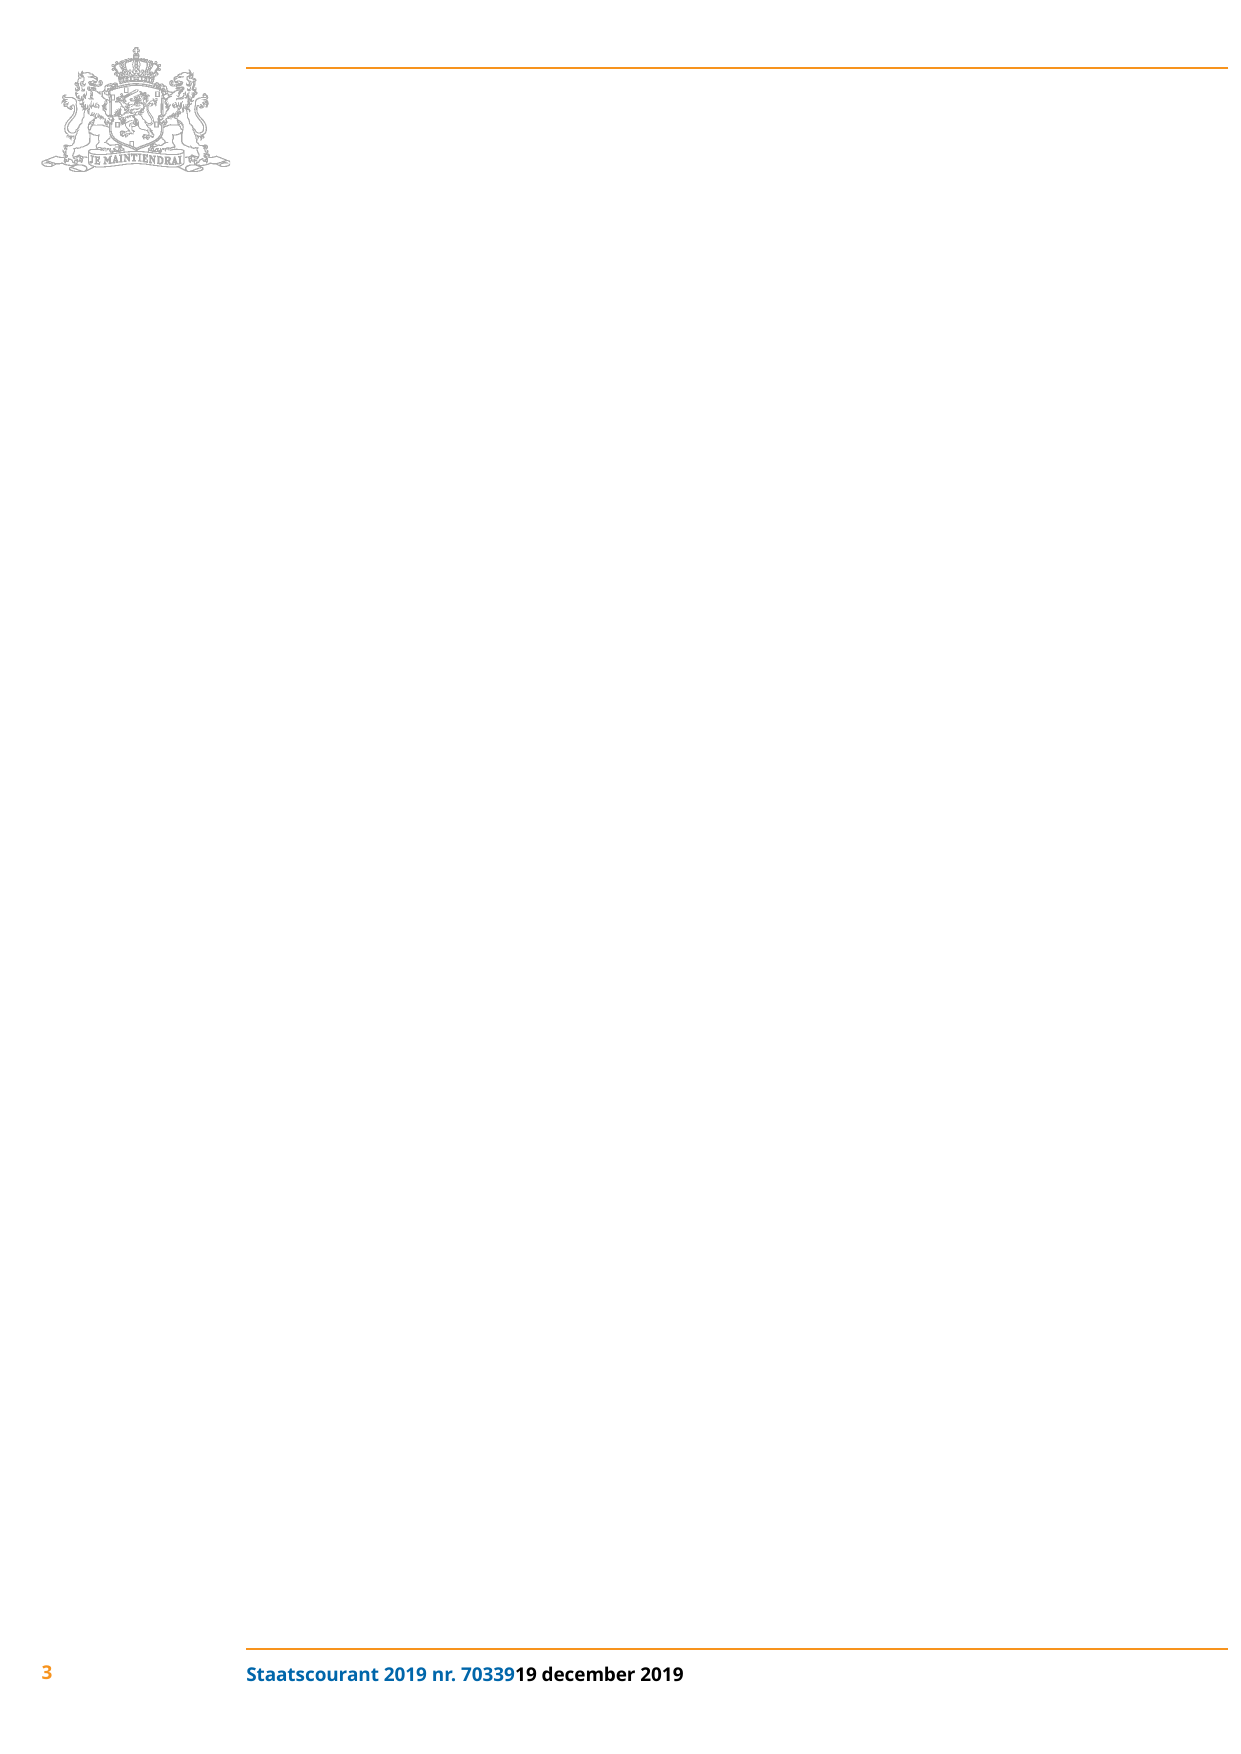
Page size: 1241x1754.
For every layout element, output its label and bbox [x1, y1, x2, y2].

picture [41, 47, 231, 172]
